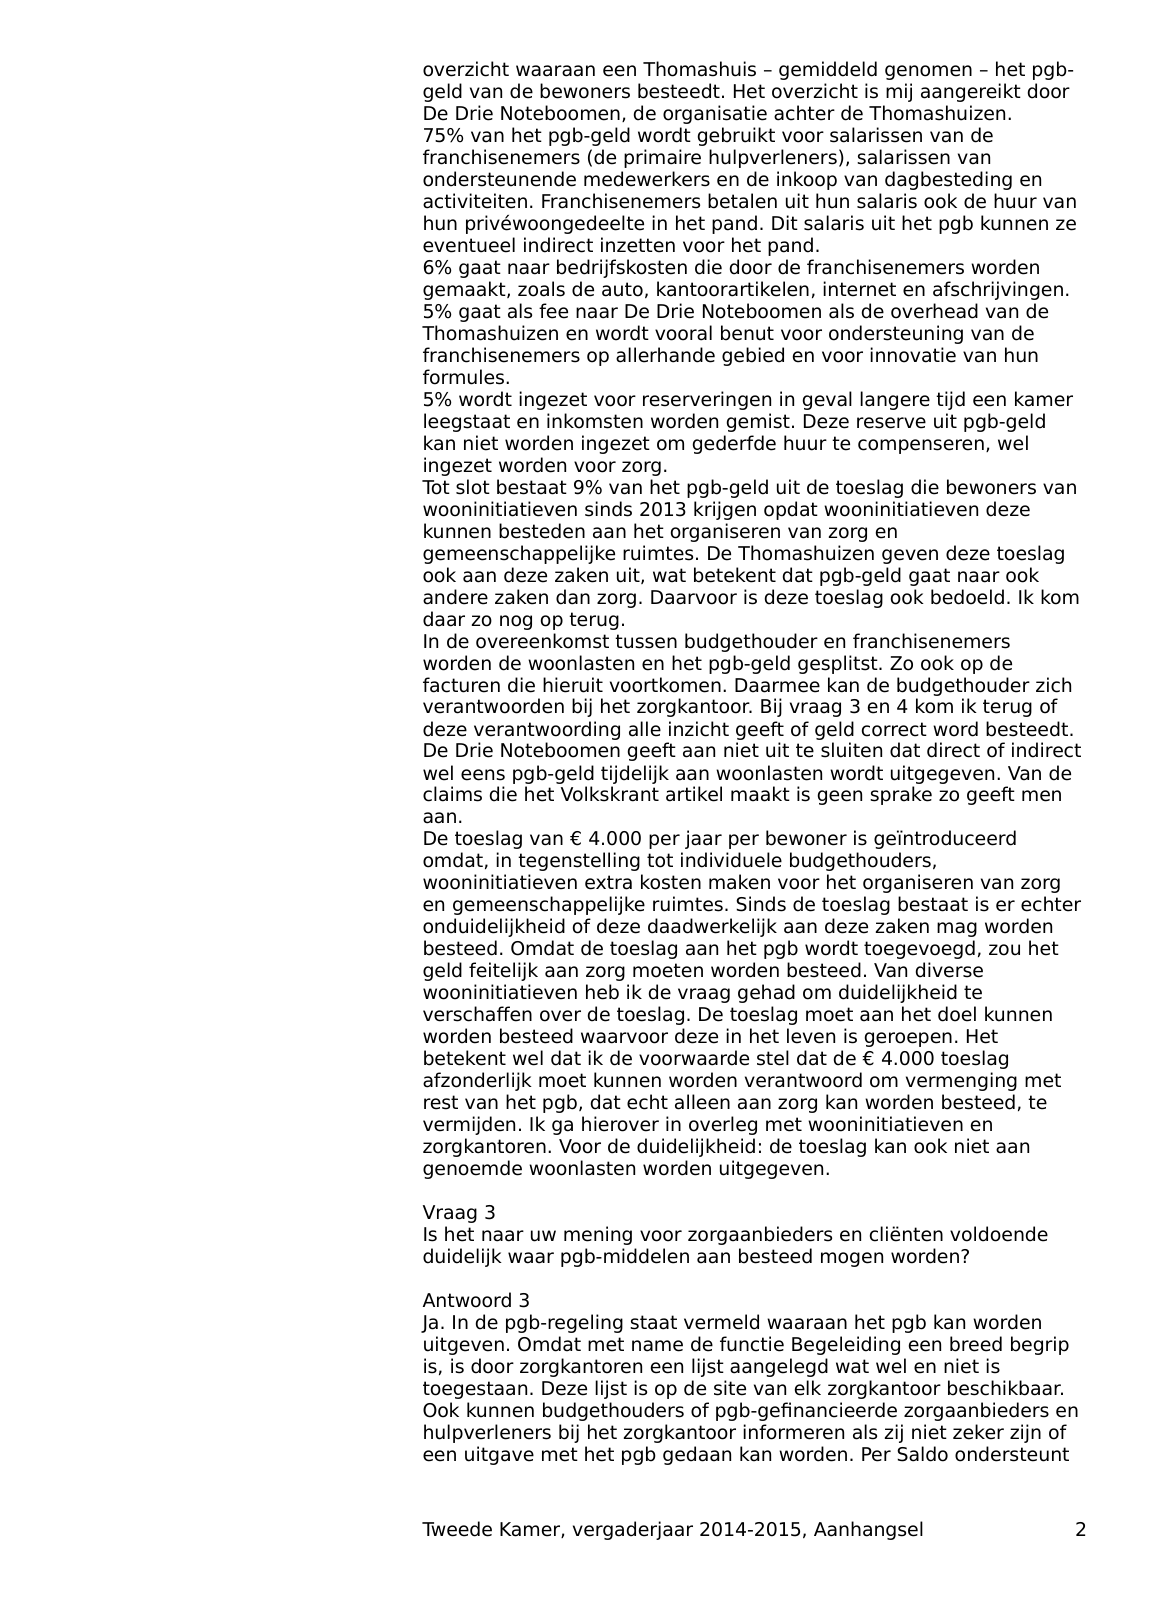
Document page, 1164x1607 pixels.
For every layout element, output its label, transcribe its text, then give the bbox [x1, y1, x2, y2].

text 75% van het pgb-geld wordt gebruikt voor salarissen van de franchisenemers (de primaire hulpverleners), salarissen van ondersteunende medewerkers en de inkoop van dagbesteding en activiteiten. Franchisenemers betalen uit hun salaris ook de huur van hun privéwoongedeelte in het pand. Dit salaris uit het pgb kunnen ze eventueel indirect inzetten voor het pand. [422, 125, 1087, 257]
text De toeslag van € 4.000 per jaar per bewoner is geïntroduceerd omdat, in tegenstelling tot individuele budgethouders, wooninitiatieven extra kosten maken voor het organiseren van zorg en gemeenschappelijke ruimtes. Sinds de toeslag bestaat is er echter onduidelijkheid of deze daadwerkelijk aan deze zaken mag worden besteed. Omdat de toeslag aan het pgb wordt toegevoegd, zou het geld feitelijk aan zorg moeten worden besteed. Van diverse wooninitiatieven heb ik de vraag gehad om duidelijkheid te verschaffen over de toeslag. De toeslag moet aan het doel kunnen worden besteed waarvoor deze in het leven is geroepen. Het betekent wel dat ik de voorwaarde stel dat de € 4.000 toeslag afzonderlijk moet kunnen worden verantwoord om vermenging met rest van het pgb, dat echt alleen aan zorg kan worden besteed, te vermijden. Ik ga hierover in overleg met wooninitiatieven en zorgkantoren. Voor de duidelijkheid: de toeslag kan ook niet aan genoemde woonlasten worden uitgegeven. [422, 828, 1087, 1180]
text Vraag 3 [422, 1202, 1087, 1224]
text In de overeenkomst tussen budgethouder en franchisenemers worden de woonlasten en het pgb-geld gesplitst. Zo ook op de facturen die hieruit voortkomen. Daarmee kan de budgethouder zich verantwoorden bij het zorgkantoor. Bij vraag 3 en 4 kom ik terug of deze verantwoording alle inzicht geeft of geld correct word besteedt. De Drie Noteboomen geeft aan niet uit te sluiten dat direct of indirect wel eens pgb-geld tijdelijk aan woonlasten wordt uitgegeven. Van de claims die het Volkskrant artikel maakt is geen sprake zo geeft men aan. [422, 631, 1087, 828]
text overzicht waaraan een Thomashuis – gemiddeld genomen – het pgb-geld van de bewoners besteedt. Het overzicht is mij aangereikt door De Drie Noteboomen, de organisatie achter de Thomashuizen. [422, 59, 1087, 125]
text Ja. In de pgb-regeling staat vermeld waaraan het pgb kan worden uitgeven. Omdat met name de functie Begeleiding een breed begrip is, is door zorgkantoren een lijst aangelegd wat wel en niet is toegestaan. Deze lijst is op de site van elk zorgkantoor beschikbaar. Ook kunnen budgethouders of pgb-gefinancieerde zorgaanbieders en hulpverleners bij het zorgkantoor informeren als zij niet zeker zijn of een uitgave met het pgb gedaan kan worden. Per Saldo ondersteunt [422, 1312, 1087, 1466]
text Antwoord 3 [422, 1290, 1087, 1312]
text Tot slot bestaat 9% van het pgb-geld uit de toeslag die bewoners van wooninitiatieven sinds 2013 krijgen opdat wooninitiatieven deze kunnen besteden aan het organiseren van zorg en gemeenschappelijke ruimtes. De Thomashuizen geven deze toeslag ook aan deze zaken uit, wat betekent dat pgb-geld gaat naar ook andere zaken dan zorg. Daarvoor is deze toeslag ook bedoeld. Ik kom daar zo nog op terug. [422, 477, 1087, 631]
text Is het naar uw mening voor zorgaanbieders en cliënten voldoende duidelijk waar pgb-middelen aan besteed mogen worden? [422, 1224, 1087, 1268]
text 5% wordt ingezet voor reserveringen in geval langere tijd een kamer leegstaat en inkomsten worden gemist. Deze reserve uit pgb-geld kan niet worden ingezet om gederfde huur te compenseren, wel ingezet worden voor zorg. [422, 389, 1087, 477]
text 6% gaat naar bedrijfskosten die door de franchisenemers worden gemaakt, zoals de auto, kantoorartikelen, internet en afschrijvingen. [422, 257, 1087, 301]
text 5% gaat als fee naar De Drie Noteboomen als de overhead van de Thomashuizen en wordt vooral benut voor ondersteuning van de franchisenemers op allerhande gebied en voor innovatie van hun formules. [422, 301, 1087, 389]
